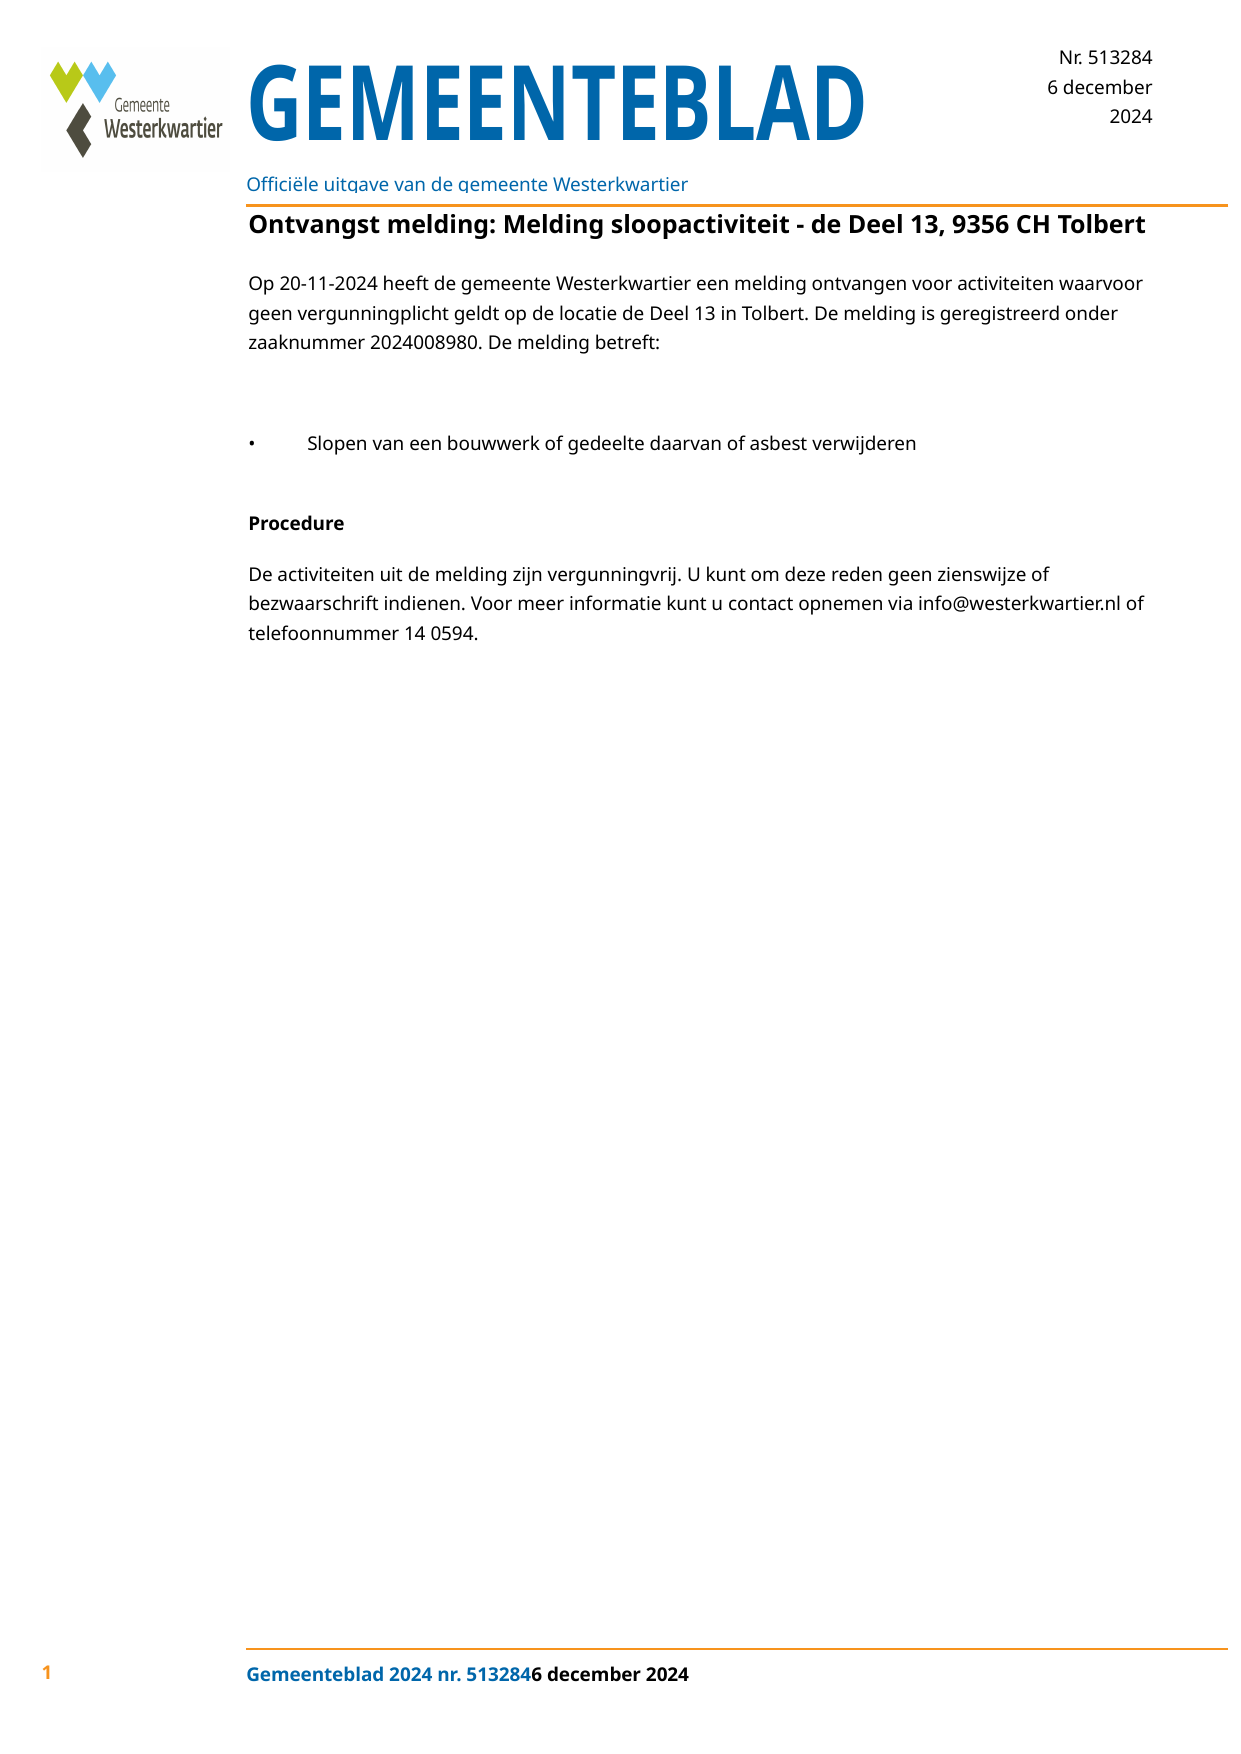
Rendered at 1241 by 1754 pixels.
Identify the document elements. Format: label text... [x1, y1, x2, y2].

text Procedure [248, 510, 1152, 536]
text Op 20-11-2024 heeft de gemeente Westerkwartier een melding ontvangen voor activiteiten waarvoor geen vergunningplicht geldt op de locatie de Deel 13 in Tolbert. De melding is geregistreerd onder zaaknummer 2024008980. De melding betreft: [248, 270, 1152, 355]
text De activiteiten uit de melding zijn vergunningvrij. U kunt om deze reden geen zienswijze of bezwaarschrift indienen. Voor meer informatie kunt u contact opnemen via info@westerkwartier.nl of telefoonnummer 14 0594. [248, 561, 1152, 646]
text Ontvangst melding: Melding sloopactiviteit - de Deel 13, 9356 CH Tolbert [248, 207, 1152, 241]
picture [41, 47, 231, 172]
list Slopen van een bouwwerk of gedeelte daarvan of asbest verwijderen [248, 430, 1152, 456]
